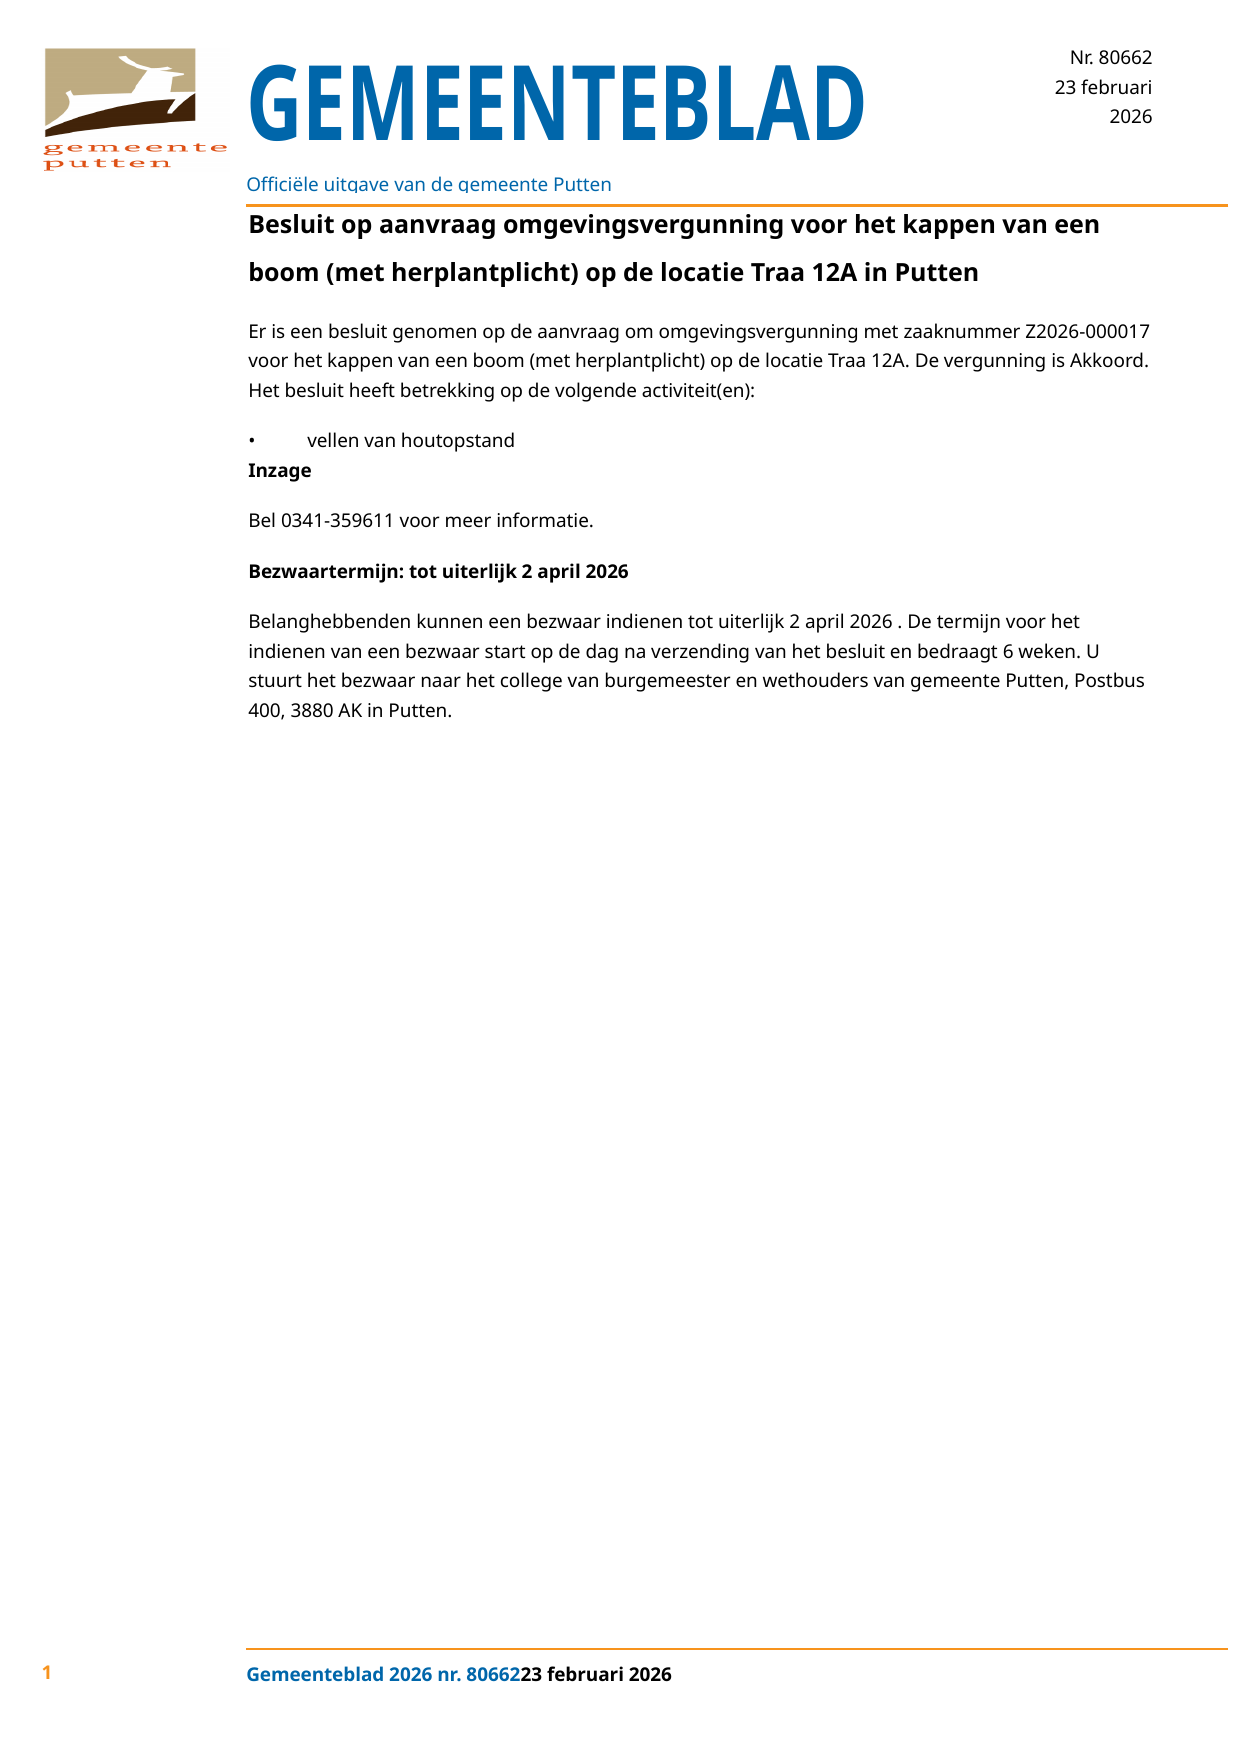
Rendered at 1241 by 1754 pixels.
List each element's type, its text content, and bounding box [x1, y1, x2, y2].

text Inzage [248, 457, 1152, 483]
text Bel 0341-359611 voor meer informatie. [248, 507, 1152, 533]
text Er is een besluit genomen op de aanvraag om omgevingsvergunning met zaaknummer Z2026-000017 voor het kappen van een boom (met herplantplicht) op de locatie Traa 12A. De vergunning is Akkoord. Het besluit heeft betrekking op de volgende activiteit(en): [248, 318, 1152, 403]
text Besluit op aanvraag omgevingsvergunning voor het kappen van een boom (met herplantplicht) op de locatie Traa 12A in Putten [248, 207, 1152, 288]
list vellen van houtopstand [248, 427, 1152, 453]
picture [41, 47, 231, 172]
text Belanghebbenden kunnen een bezwaar indienen tot uiterlijk 2 april 2026 . De termijn voor het indienen van een bezwaar start op de dag na verzending van het besluit en bedraagt 6 weken. U stuurt het bezwaar naar het college van burgemeester en wethouders van gemeente Putten, Postbus 400, 3880 AK in Putten. [248, 608, 1152, 723]
text Bezwaartermijn: tot uiterlijk 2 april 2026 [248, 558, 1152, 584]
